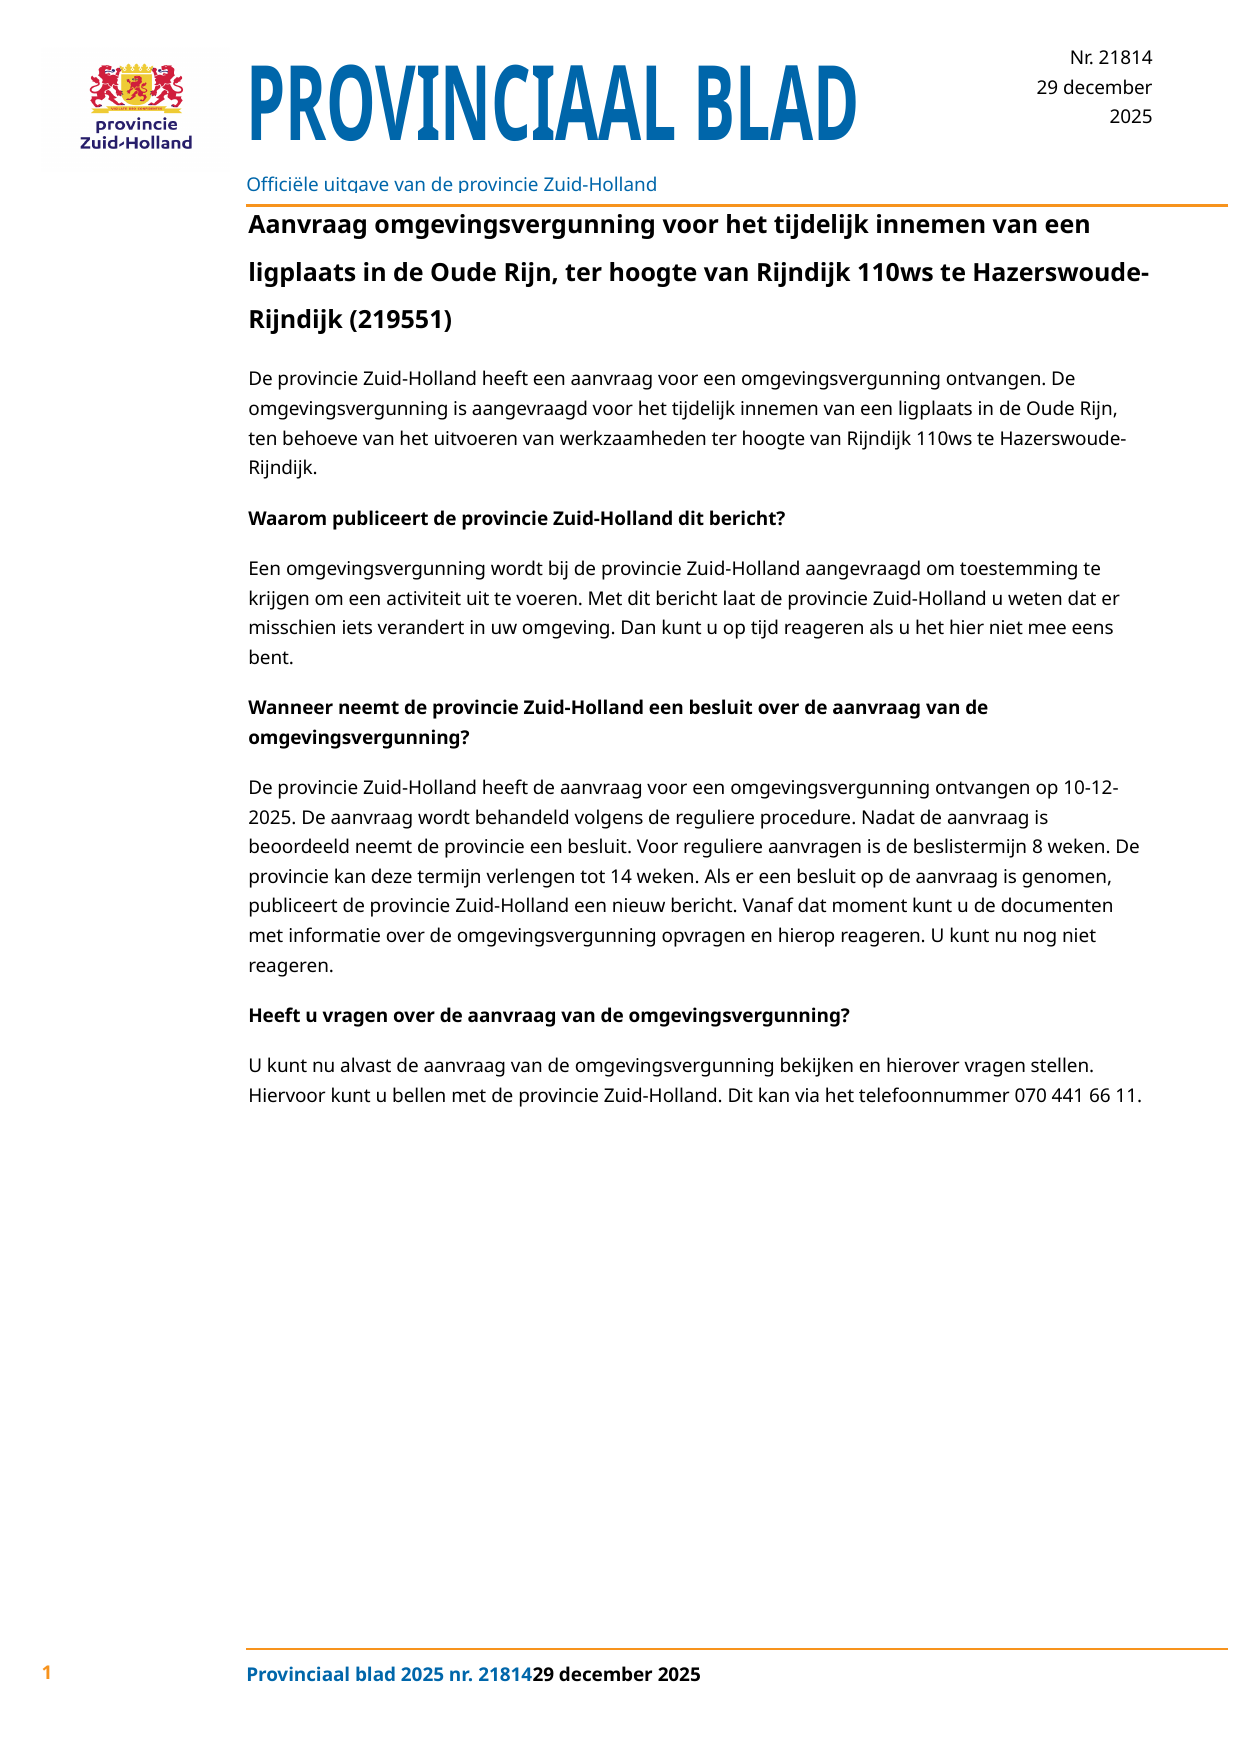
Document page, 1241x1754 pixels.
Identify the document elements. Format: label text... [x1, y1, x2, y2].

text De provincie Zuid-Holland heeft de aanvraag voor een omgevingsvergunning ontvangen op 10-12-2025. De aanvraag wordt behandeld volgens de reguliere procedure. Nadat de aanvraag is beoordeeld neemt de provincie een besluit. Voor reguliere aanvragen is de beslistermijn 8 weken. De provincie kan deze termijn verlengen tot 14 weken. Als er een besluit op de aanvraag is genomen, publiceert de provincie Zuid-Holland een nieuw bericht. Vanaf dat moment kunt u de documenten met informatie over de omgevingsvergunning opvragen en hierop reageren. U kunt nu nog niet reageren. [248, 774, 1152, 977]
text Waarom publiceert de provincie Zuid-Holland dit bericht? [248, 505, 1152, 530]
text Aanvraag omgevingsvergunning voor het tijdelijk innemen van een ligplaats in de Oude Rijn, ter hoogte van Rijndijk 110ws te Hazerswoude-Rijndijk (219551) [248, 207, 1152, 336]
text Een omgevingsvergunning wordt bij de provincie Zuid-Holland aangevraagd om toestemming te krijgen om een activiteit uit te voeren. Met dit bericht laat de provincie Zuid-Holland u weten dat er misschien iets verandert in uw omgeving. Dan kunt u op tijd reageren als u het hier niet mee eens bent. [248, 555, 1152, 669]
text U kunt nu alvast de aanvraag van de omgevingsvergunning bekijken en hierover vragen stellen. Hiervoor kunt u bellen met de provincie Zuid-Holland. Dit kan via het telefoonnummer 070 441 66 11. [248, 1053, 1152, 1108]
picture [41, 47, 231, 172]
text De provincie Zuid-Holland heeft een aanvraag voor een omgevingsvergunning ontvangen. De omgevingsvergunning is aangevraagd voor het tijdelijk innemen van een ligplaats in de Oude Rijn, ten behoeve van het uitvoeren van werkzaamheden ter hoogte van Rijndijk 110ws te Hazerswoude-Rijndijk. [248, 366, 1152, 480]
text Heeft u vragen over de aanvraag van de omgevingsvergunning? [248, 1002, 1152, 1028]
text Wanneer neemt de provincie Zuid-Holland een besluit over de aanvraag van de omgevingsvergunning? [248, 694, 1152, 749]
